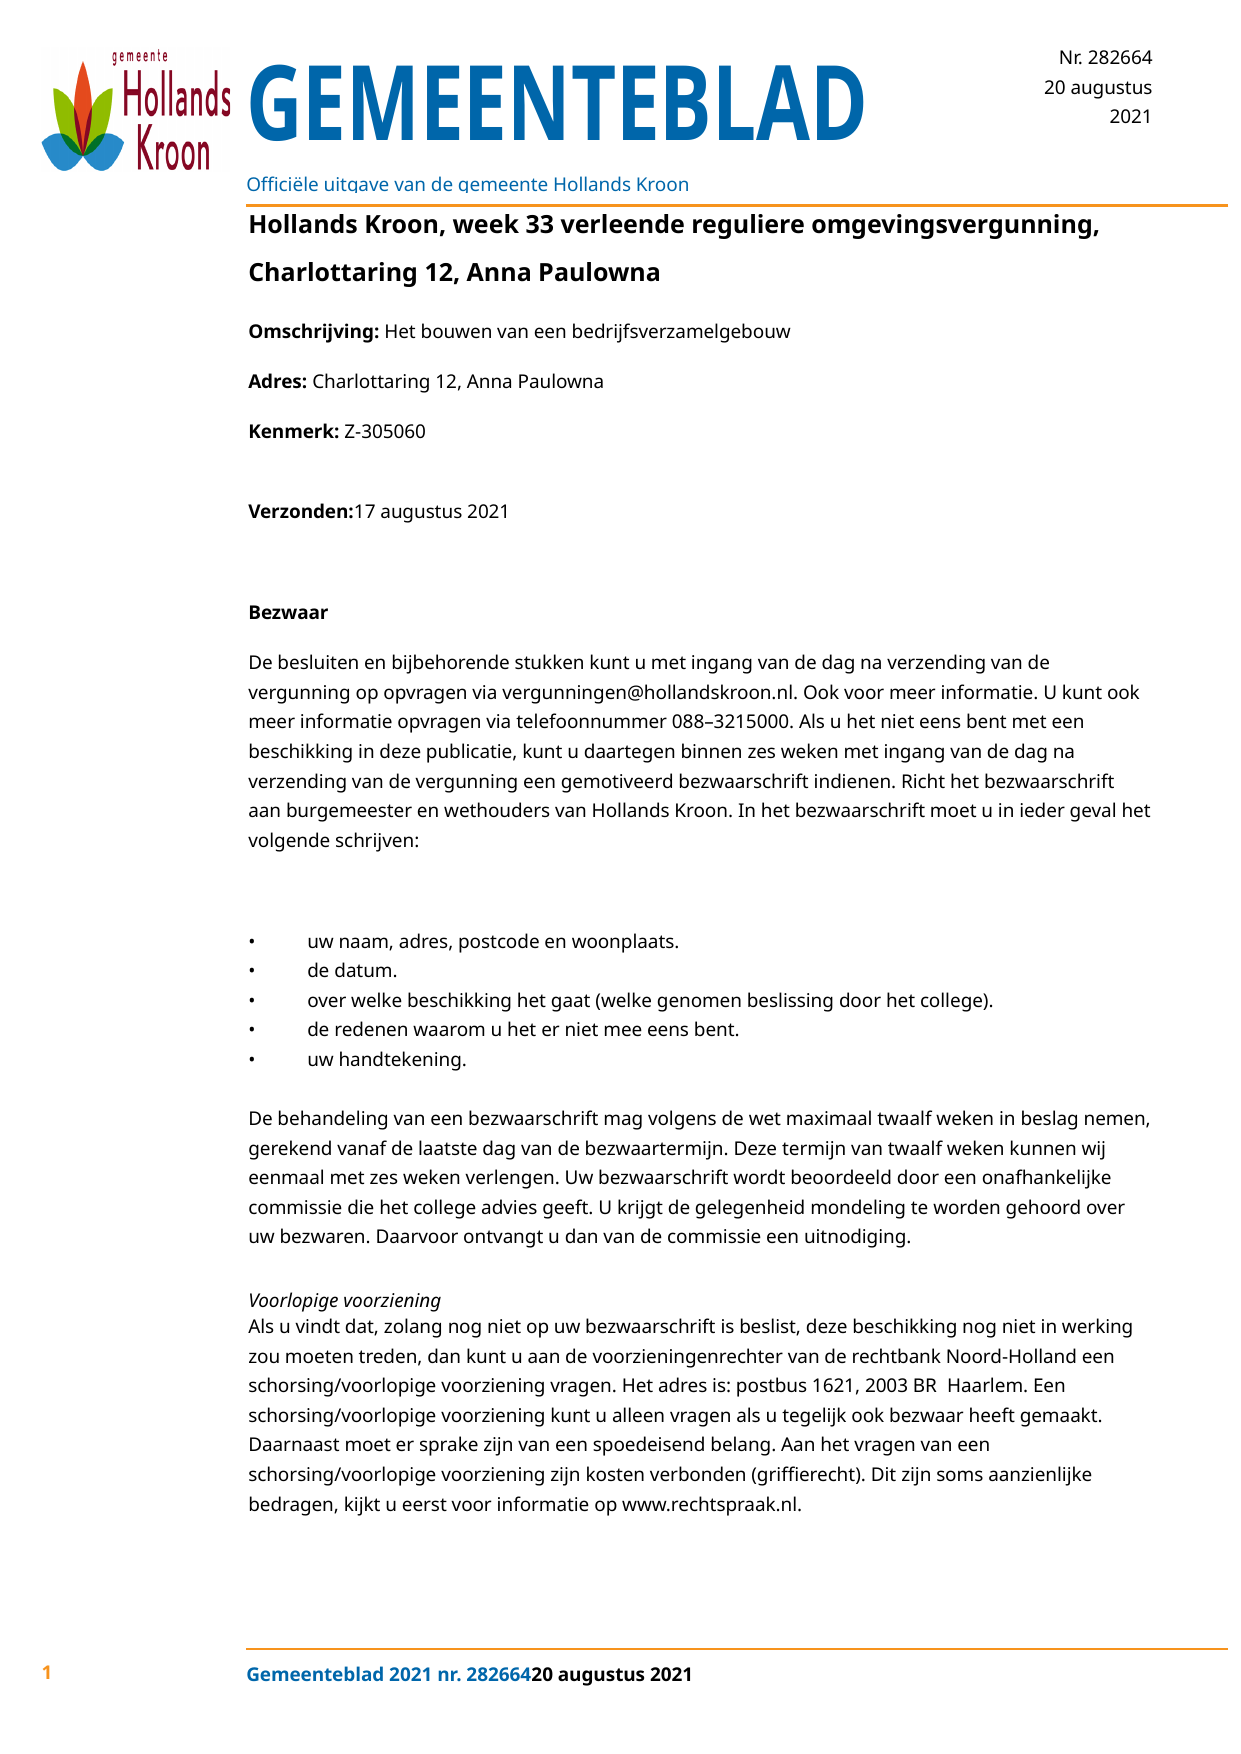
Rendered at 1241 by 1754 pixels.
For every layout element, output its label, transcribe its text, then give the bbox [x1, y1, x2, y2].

table_header [248, 469, 700, 495]
text Voorlopige voorziening [248, 1288, 1152, 1313]
text Omschrijving: Het bouwen van een bedrijfsverzamelgebouw [248, 318, 1152, 344]
text Hollands Kroon, week 33 verleende reguliere omgevingsvergunning, Charlottaring 12, Anna Paulowna [248, 207, 1152, 288]
list uw handtekening. [248, 1046, 1152, 1072]
text Als u vindt dat, zolang nog niet op uw bezwaarschrift is beslist, deze beschikking nog niet in werking zou moeten treden, dan kunt u aan de voorzieningenrechter van de rechtbank Noord-Holland een schorsing/voorlopige voorziening vragen. Het adres is: postbus 1621, 2003 BR Haarlem. Een schorsing/voorlopige voorziening kunt u alleen vragen als u tegelijk ook bezwaar heeft gemaakt. Daarnaast moet er sprake zijn van een spoedeisend belang. Aan het vragen van een schorsing/voorlopige voorziening zijn kosten verbonden (griffierecht). Dit zijn soms aanzienlijke bedragen, kijkt u eerst voor informatie op www.rechtspraak.nl. [248, 1313, 1152, 1517]
text De besluiten en bijbehorende stukken kunt u met ingang van de dag na verzending van de vergunning op opvragen via vergunningen@hollandskroon.nl. Ook voor meer informatie. U kunt ook meer informatie opvragen via telefoonnummer 088–3215000. Als u het niet eens bent met een beschikking in deze publicatie, kunt u daartegen binnen zes weken met ingang van de dag na verzending van de vergunning een gemotiveerd bezwaarschrift indienen. Richt het bezwaarschrift aan burgemeester en wethouders van Hollands Kroon. In het bezwaarschrift moet u in ieder geval het volgende schrijven: [248, 649, 1152, 853]
list over welke beschikking het gaat (welke genomen beslissing door het college). [248, 987, 1152, 1013]
text Bezwaar [248, 599, 1152, 625]
text De behandeling van een bezwaarschrift mag volgens de wet maximaal twaalf weken in beslag nemen, gerekend vanaf de laatste dag van de bezwaartermijn. Deze termijn van twaalf weken kunnen wij eenmaal met zes weken verlengen. Uw bezwaarschrift wordt beoordeeld door een onafhankelijke commissie die het college advies geeft. U krijgt de gelegenheid mondeling te worden gehoord over uw bezwaren. Daarvoor ontvangt u dan van de commissie een uitnodiging. [248, 1105, 1152, 1249]
text Kenmerk: Z-305060 [248, 419, 1152, 444]
picture [41, 47, 231, 172]
list de datum. [248, 957, 1152, 983]
list de redenen waarom u het er niet mee eens bent. [248, 1017, 1152, 1042]
list uw naam, adres, postcode en woonplaats. [248, 928, 1152, 953]
text Adres: Charlottaring 12, Anna Paulowna [248, 368, 1152, 394]
table_header [700, 469, 1152, 495]
text Verzonden:17 augustus 2021 [248, 498, 1152, 524]
